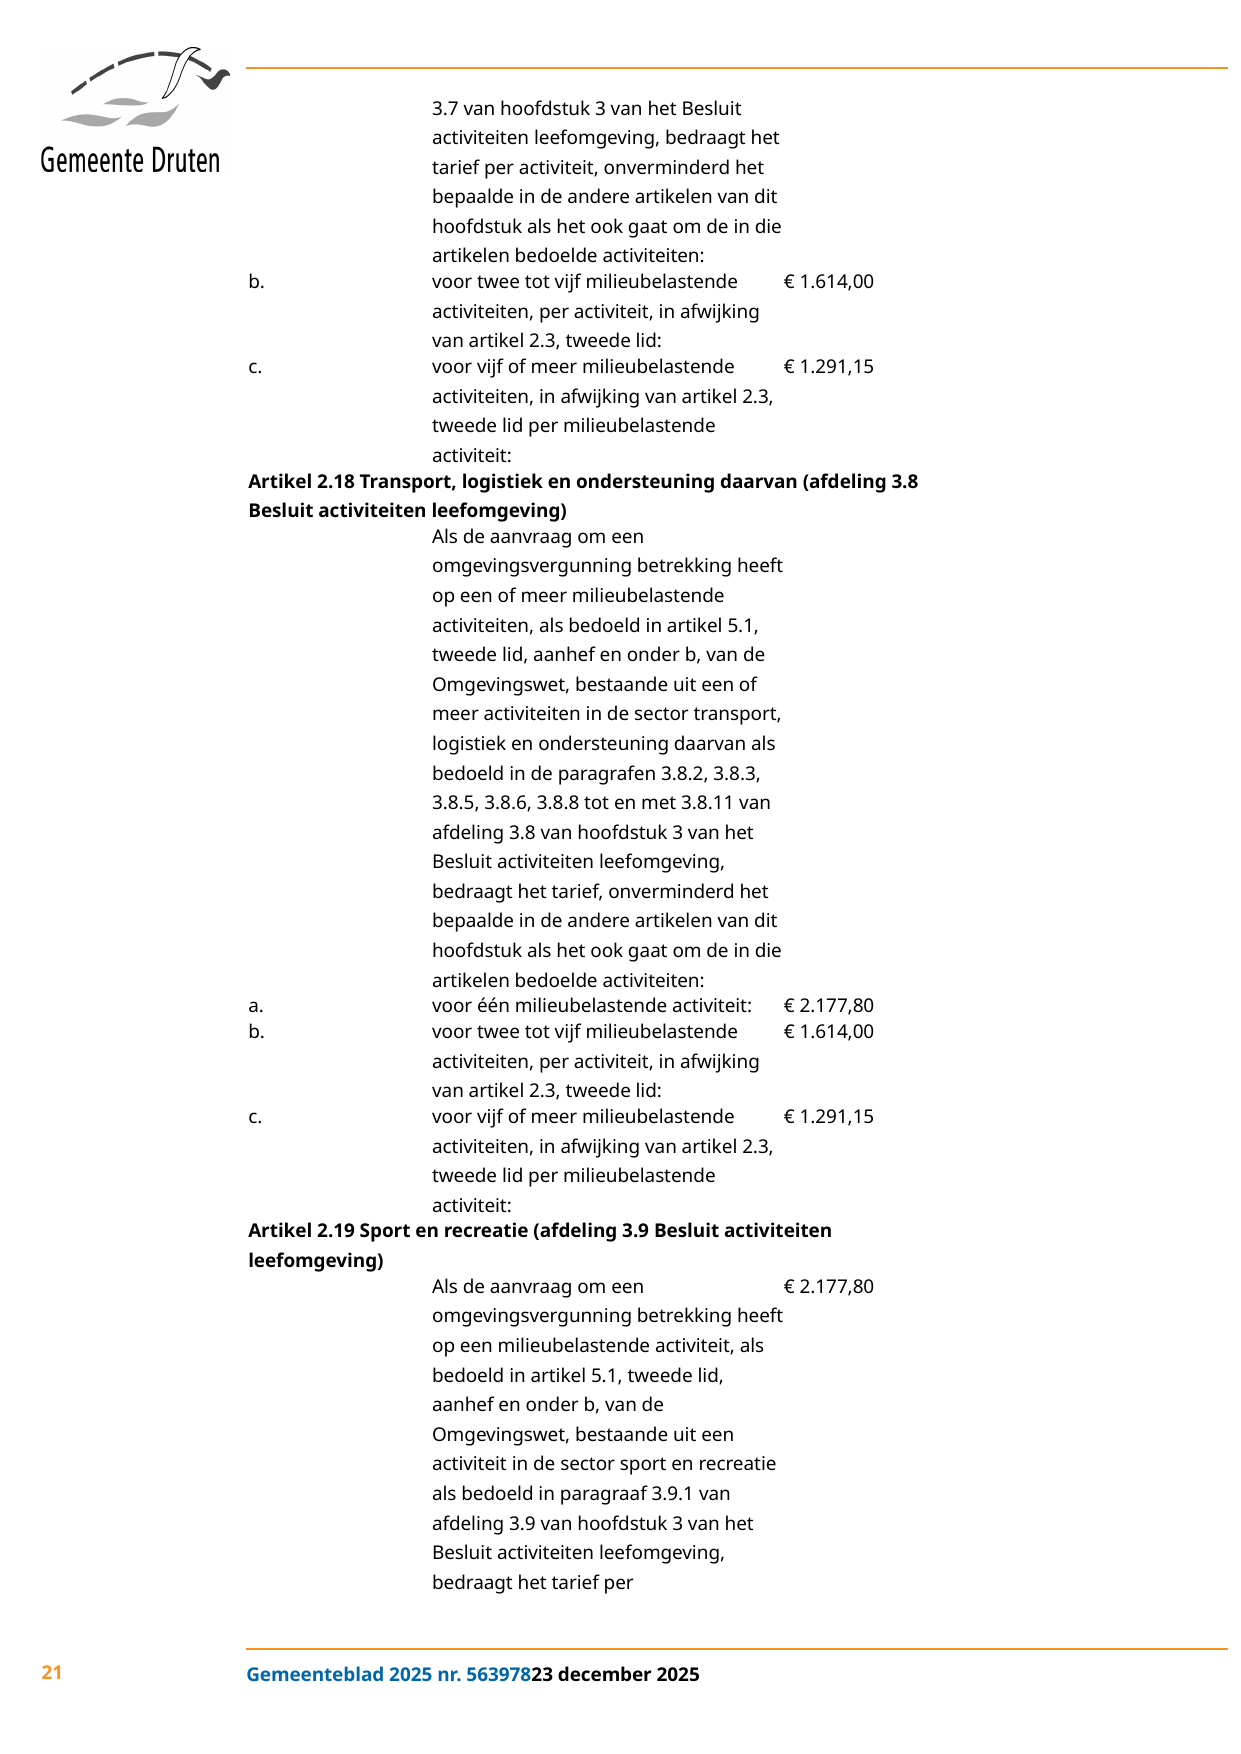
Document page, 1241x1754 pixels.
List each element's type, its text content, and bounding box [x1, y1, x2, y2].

table_cell a. [248, 993, 432, 1018]
table_cell € 1.614,00 [784, 269, 968, 353]
table_cell b. [248, 1018, 432, 1103]
table_cell [784, 523, 968, 993]
table_cell Als de aanvraag om een omgevingsvergunning betrekking heeft op een of meer milieubelastende activiteiten, als bedoeld in artikel 5.1, tweede lid, aanhef en onder b, van de Omgevingswet, bestaande uit een of meer activiteiten in de sector transport, logistiek en ondersteuning daarvan als bedoeld in de paragrafen 3.8.2, 3.8.3, 3.8.5, 3.8.6, 3.8.8 tot en met 3.8.11 van afdeling 3.8 van hoofdstuk 3 van het Besluit activiteiten leefomgeving, bedraagt het tarief, onverminderd het bepaalde in de andere artikelen van dit hoofdstuk als het ook gaat om de in die artikelen bedoelde activiteiten: [432, 523, 784, 993]
table_cell Artikel 2.19 Sport en recreatie (afdeling 3.9 Besluit activiteiten leefomgeving) [248, 1218, 968, 1273]
table_cell [248, 95, 432, 268]
table_cell 3.7 van hoofdstuk 3 van het Besluit activiteiten leefomgeving, bedraagt het tarief per activiteit, onverminderd het bepaalde in de andere artikelen van dit hoofdstuk als het ook gaat om de in die artikelen bedoelde activiteiten: [432, 95, 784, 268]
table_cell [968, 523, 1152, 993]
table_cell [968, 1273, 1152, 1594]
picture [41, 47, 231, 172]
table_cell c. [248, 353, 432, 468]
table_cell € 1.614,00 [784, 1018, 968, 1103]
table_cell [968, 353, 1152, 468]
table_cell € 2.177,80 [784, 993, 968, 1018]
table_cell € 1.291,15 [784, 1103, 968, 1218]
table_cell [968, 1103, 1152, 1218]
table_cell [968, 993, 1152, 1018]
table_cell [968, 269, 1152, 353]
table_cell € 2.177,80 [784, 1273, 968, 1594]
table_cell c. [248, 1103, 432, 1218]
table_cell voor vijf of meer milieubelastende activiteiten, in afwijking van artikel 2.3, tweede lid per milieubelastende activiteit: [432, 1103, 784, 1218]
table_cell voor vijf of meer milieubelastende activiteiten, in afwijking van artikel 2.3, tweede lid per milieubelastende activiteit: [432, 353, 784, 468]
table_cell voor één milieubelastende activiteit: [432, 993, 784, 1018]
table_cell voor twee tot vijf milieubelastende activiteiten, per activiteit, in afwijking van artikel 2.3, tweede lid: [432, 1018, 784, 1103]
table_cell [784, 95, 968, 268]
table_cell € 1.291,15 [784, 353, 968, 468]
table_cell Als de aanvraag om een omgevingsvergunning betrekking heeft op een milieubelastende activiteit, als bedoeld in artikel 5.1, tweede lid, aanhef en onder b, van de Omgevingswet, bestaande uit een activiteit in de sector sport en recreatie als bedoeld in paragraaf 3.9.1 van afdeling 3.9 van hoofdstuk 3 van het Besluit activiteiten leefomgeving, bedraagt het tarief per [432, 1273, 784, 1594]
table_cell b. [248, 269, 432, 353]
table_cell [968, 95, 1152, 268]
table_cell [248, 523, 432, 993]
table_cell [968, 1018, 1152, 1103]
table_cell [248, 1273, 432, 1594]
table_cell Artikel 2.18 Transport, logistiek en ondersteuning daarvan (afdeling 3.8 Besluit activiteiten leefomgeving) [248, 468, 968, 523]
table_cell voor twee tot vijf milieubelastende activiteiten, per activiteit, in afwijking van artikel 2.3, tweede lid: [432, 269, 784, 353]
